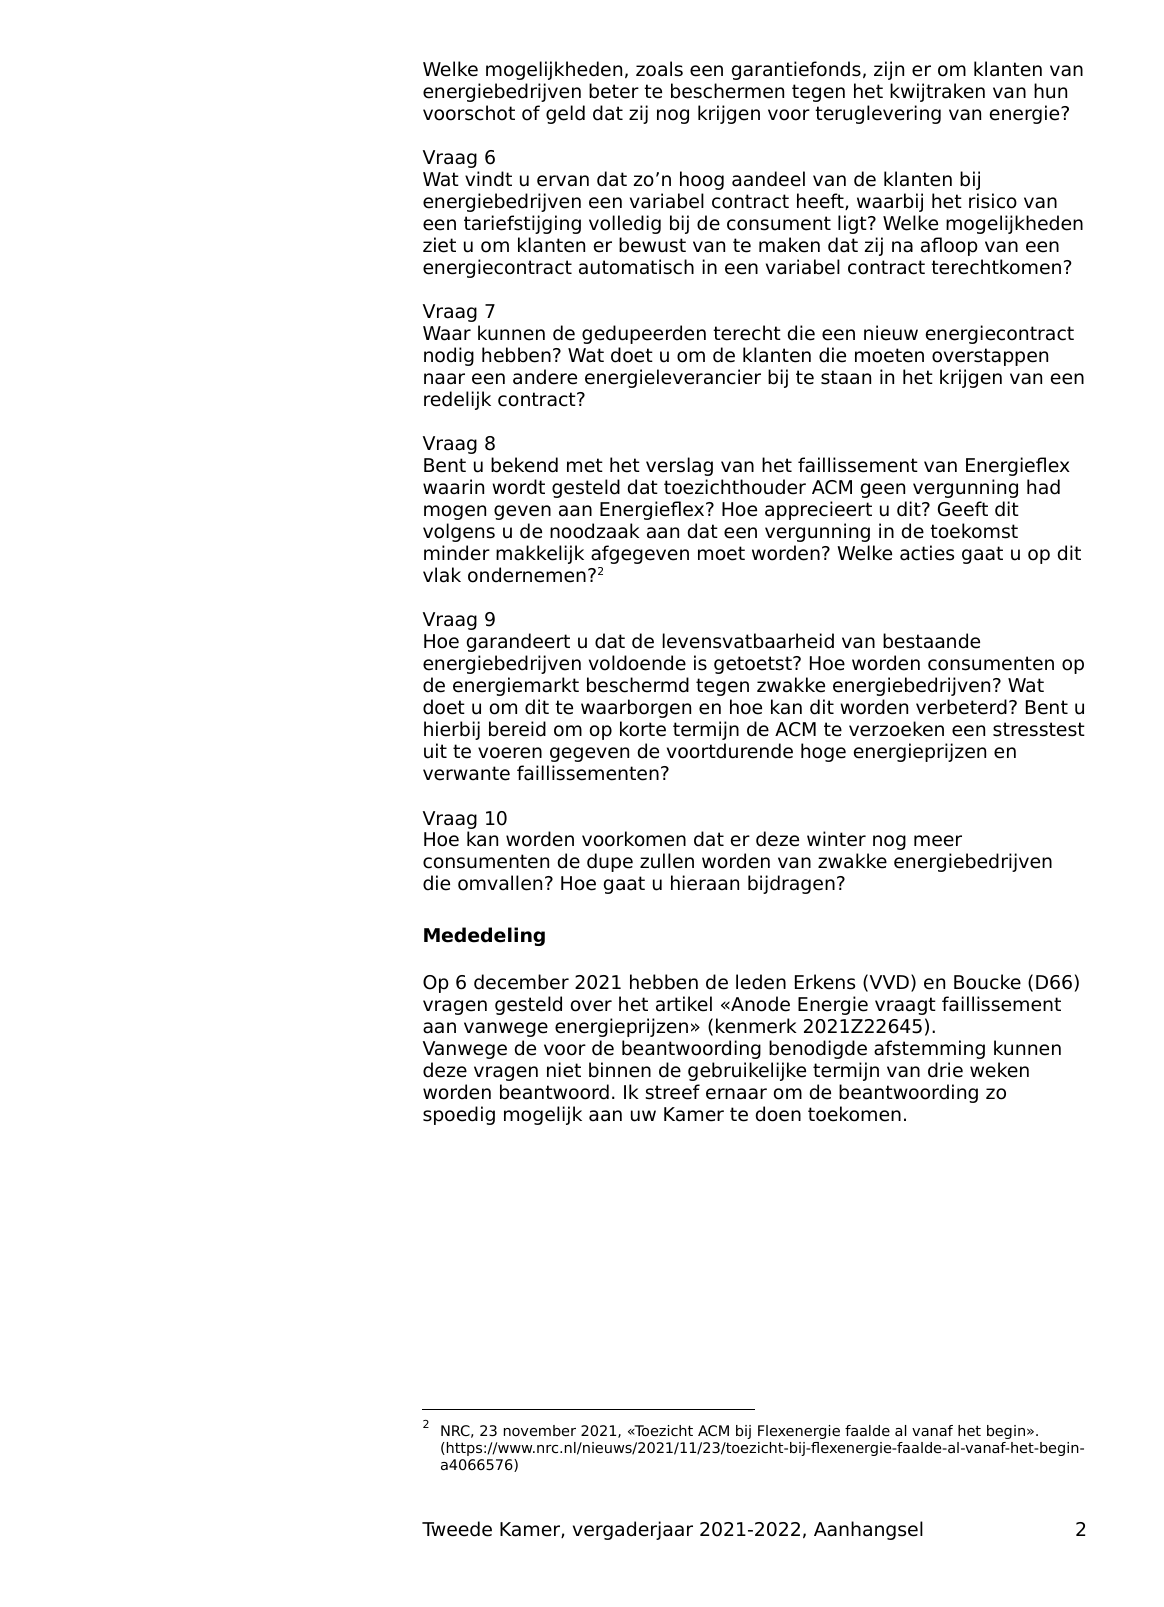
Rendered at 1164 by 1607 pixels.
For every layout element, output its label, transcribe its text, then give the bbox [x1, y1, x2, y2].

text Welke mogelijkheden, zoals een garantiefonds, zijn er om klanten van energiebedrijven beter te beschermen tegen het kwijtraken van hun voorschot of geld dat zij nog krijgen voor teruglevering van energie? [422, 59, 1087, 125]
text Vraag 10 [422, 807, 1087, 829]
text Vraag 9 [422, 609, 1087, 631]
text Hoe garandeert u dat de levensvatbaarheid van bestaande energiebedrijven voldoende is getoetst? Hoe worden consumenten op de energiemarkt beschermd tegen zwakke energiebedrijven? Wat doet u om dit te waarborgen en hoe kan dit worden verbeterd? Bent u hierbij bereid om op korte termijn de ACM te verzoeken een stresstest uit te voeren gegeven de voortdurende hoge energieprijzen en verwante faillissementen? [422, 631, 1087, 785]
subtitle Mededeling [422, 925, 1087, 947]
text Bent u bekend met het verslag van het faillissement van Energieflex waarin wordt gesteld dat toezichthouder ACM geen vergunning had mogen geven aan Energieflex? Hoe apprecieert u dit? Geeft dit volgens u de noodzaak aan dat een vergunning in de toekomst minder makkelijk afgegeven moet worden? Welke acties gaat u op dit vlak ondernemen? [422, 455, 1087, 587]
text Hoe kan worden voorkomen dat er deze winter nog meer consumenten de dupe zullen worden van zwakke energiebedrijven die omvallen? Hoe gaat u hieraan bijdragen? [422, 829, 1087, 895]
text Vanwege de voor de beantwoording benodigde afstemming kunnen deze vragen niet binnen de gebruikelijke termijn van drie weken worden beantwoord. Ik streef ernaar om de beantwoording zo spoedig mogelijk aan uw Kamer te doen toekomen. [422, 1038, 1087, 1126]
text Wat vindt u ervan dat zo’n hoog aandeel van de klanten bij energiebedrijven een variabel contract heeft, waarbij het risico van een tariefstijging volledig bij de consument ligt? Welke mogelijkheden ziet u om klanten er bewust van te maken dat zij na afloop van een energiecontract automatisch in een variabel contract terechtkomen? [422, 169, 1087, 279]
text Vraag 7 [422, 301, 1087, 323]
text Waar kunnen de gedupeerden terecht die een nieuw energiecontract nodig hebben? Wat doet u om de klanten die moeten overstappen naar een andere energieleverancier bij te staan in het krijgen van een redelijk contract? [422, 323, 1087, 411]
text Op 6 december 2021 hebben de leden Erkens (VVD) en Boucke (D66) vragen gesteld over het artikel «Anode Energie vraagt faillissement aan vanwege energieprijzen» (kenmerk 2021Z22645). [422, 972, 1087, 1038]
text NRC, 23 november 2021, «Toezicht ACM bij Flexenergie faalde al vanaf het begin». (https://www.nrc.nl/nieuws/2021/11/23/toezicht-bij-flexenergie-faalde-al-vanaf-het-begin-a4066576) [422, 1418, 1087, 1474]
text Vraag 6 [422, 147, 1087, 169]
text Vraag 8 [422, 433, 1087, 455]
